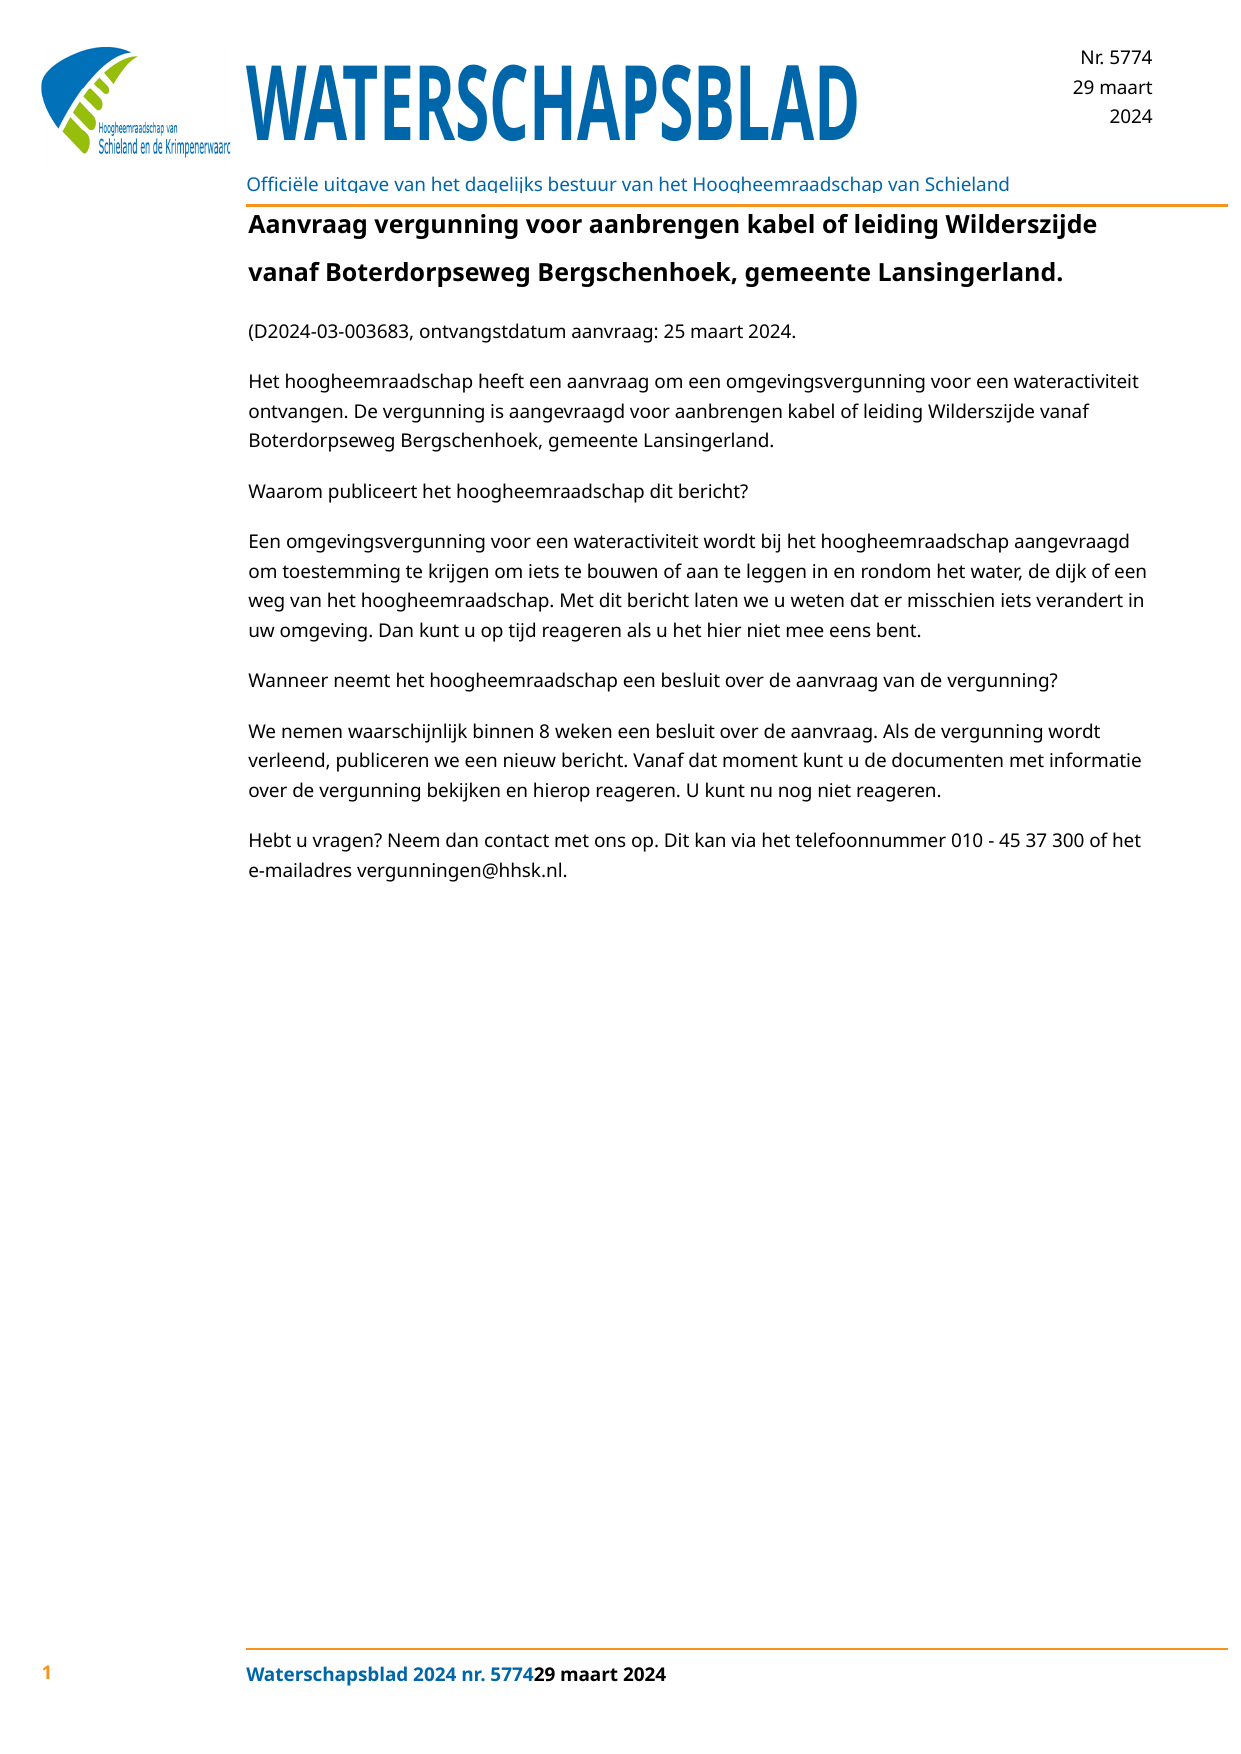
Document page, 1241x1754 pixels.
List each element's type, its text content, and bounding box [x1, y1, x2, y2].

text Hebt u vragen? Neem dan contact met ons op. Dit kan via het telefoonnummer 010 - 45 37 300 of het e-mailadres vergunningen@hhsk.nl. [248, 827, 1152, 883]
text Een omgevingsvergunning voor een wateractiviteit wordt bij het hoogheemraadschap aangevraagd om toestemming te krijgen om iets te bouwen of aan te leggen in en rondom het water, de dijk of een weg van het hoogheemraadschap. Met dit bericht laten we u weten dat er misschien iets verandert in uw omgeving. Dan kunt u op tijd reageren als u het hier niet mee eens bent. [248, 528, 1152, 643]
text We nemen waarschijnlijk binnen 8 weken een besluit over de aanvraag. Als de vergunning wordt verleend, publiceren we een nieuw bericht. Vanaf dat moment kunt u de documenten met informatie over de vergunning bekijken en hierop reageren. U kunt nu nog niet reageren. [248, 718, 1152, 803]
picture [41, 47, 231, 172]
text Waarom publiceert het hoogheemraadschap dit bericht? [248, 478, 1152, 504]
text Wanneer neemt het hoogheemraadschap een besluit over de aanvraag van de vergunning? [248, 667, 1152, 693]
text Het hoogheemraadschap heeft een aanvraag om een omgevingsvergunning voor een wateractiviteit ontvangen. De vergunning is aangevraagd voor aanbrengen kabel of leiding Wilderszijde vanaf Boterdorpseweg Bergschenhoek, gemeente Lansingerland. [248, 368, 1152, 453]
text (D2024-03-003683, ontvangstdatum aanvraag: 25 maart 2024. [248, 318, 1152, 344]
text Aanvraag vergunning voor aanbrengen kabel of leiding Wilderszijde vanaf Boterdorpseweg Bergschenhoek, gemeente Lansingerland. [248, 207, 1152, 288]
